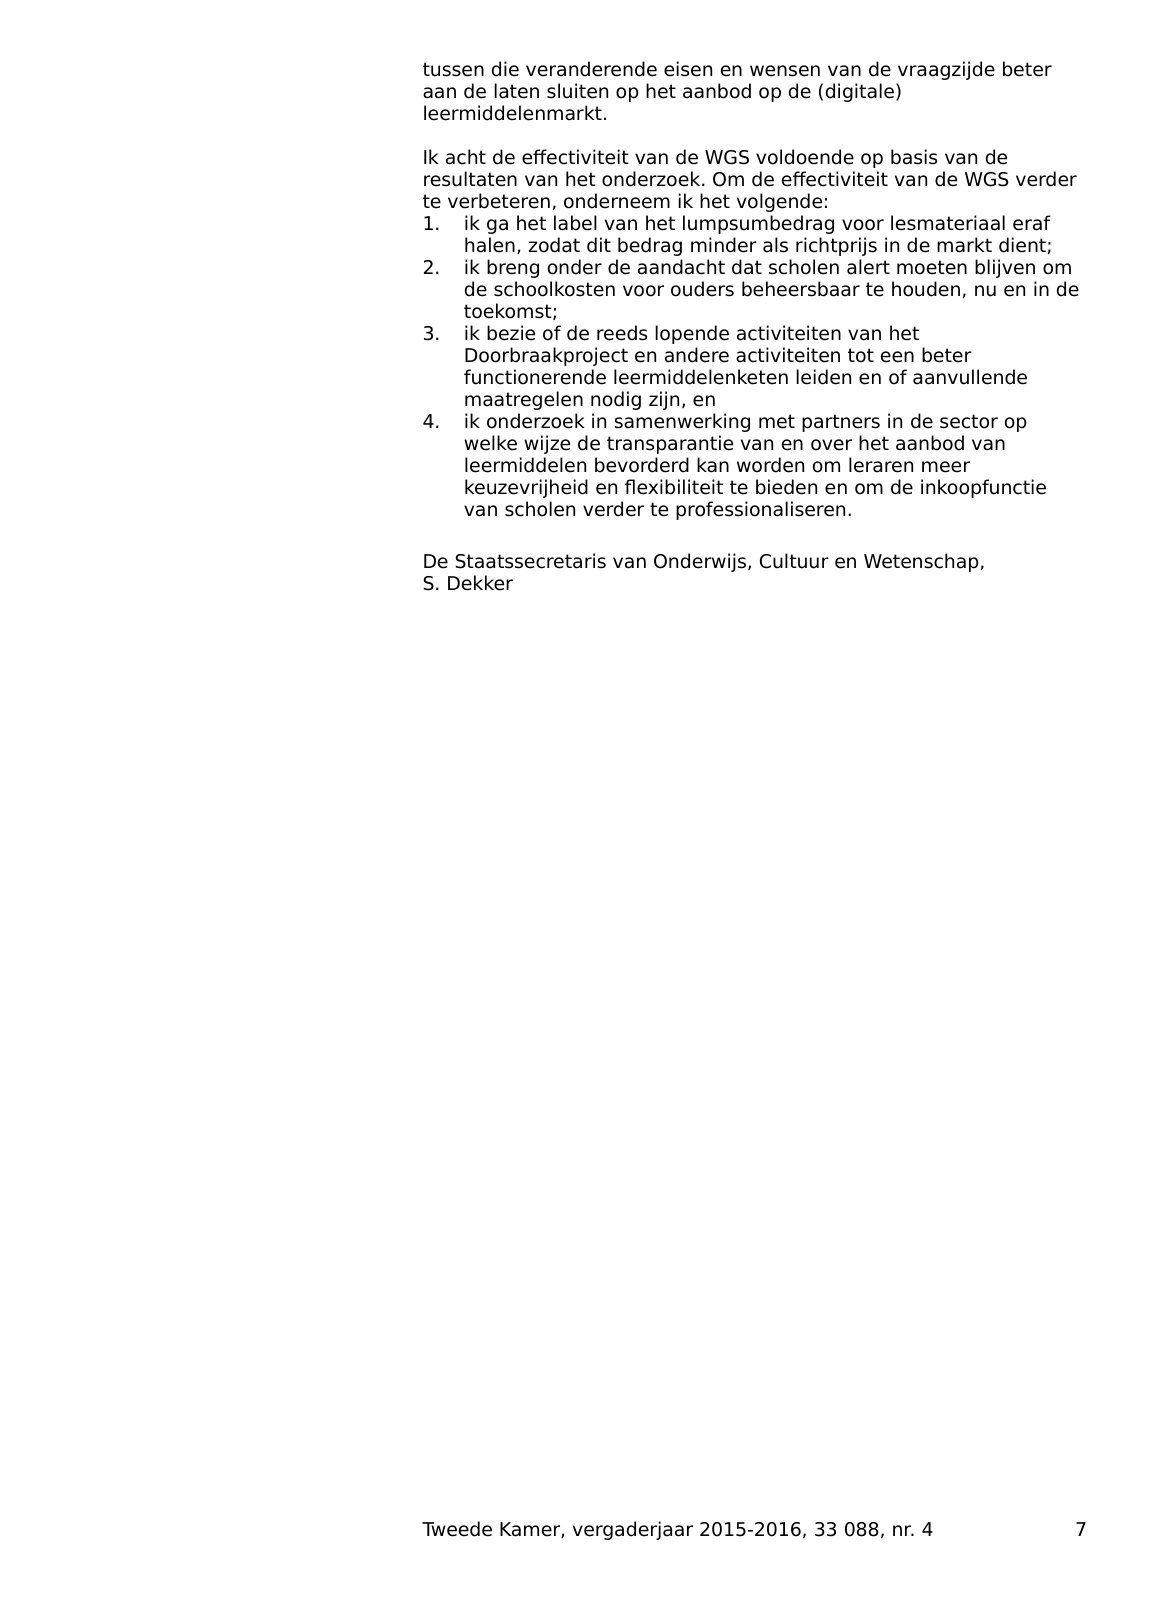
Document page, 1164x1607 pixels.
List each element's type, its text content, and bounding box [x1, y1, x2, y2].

text 1. ik ga het label van het lumpsumbedrag voor lesmateriaal eraf halen, zodat dit bedrag minder als richtprijs in de markt dient; [422, 213, 1087, 257]
text 3. ik bezie of de reeds lopende activiteiten van het Doorbraakproject en andere activiteiten tot een beter functionerende leermiddelenketen leiden en of aanvullende maatregelen nodig zijn, en [422, 323, 1087, 411]
text 2. ik breng onder de aandacht dat scholen alert moeten blijven om de schoolkosten voor ouders beheersbaar te houden, nu en in de toekomst; [422, 257, 1087, 323]
text tussen die veranderende eisen en wensen van de vraagzijde beter aan de laten sluiten op het aanbod op de (digitale) leermiddelenmarkt. [422, 59, 1087, 125]
text De Staatssecretaris van Onderwijs, Cultuur en Wetenschap, S. Dekker [422, 551, 1087, 595]
text Ik acht de effectiviteit van de WGS voldoende op basis van de resultaten van het onderzoek. Om de effectiviteit van de WGS verder te verbeteren, onderneem ik het volgende: [422, 147, 1087, 213]
text 4. ik onderzoek in samenwerking met partners in de sector op welke wijze de transparantie van en over het aanbod van leermiddelen bevorderd kan worden om leraren meer keuzevrijheid en flexibiliteit te bieden en om de inkoopfunctie van scholen verder te professionaliseren. [422, 411, 1087, 521]
